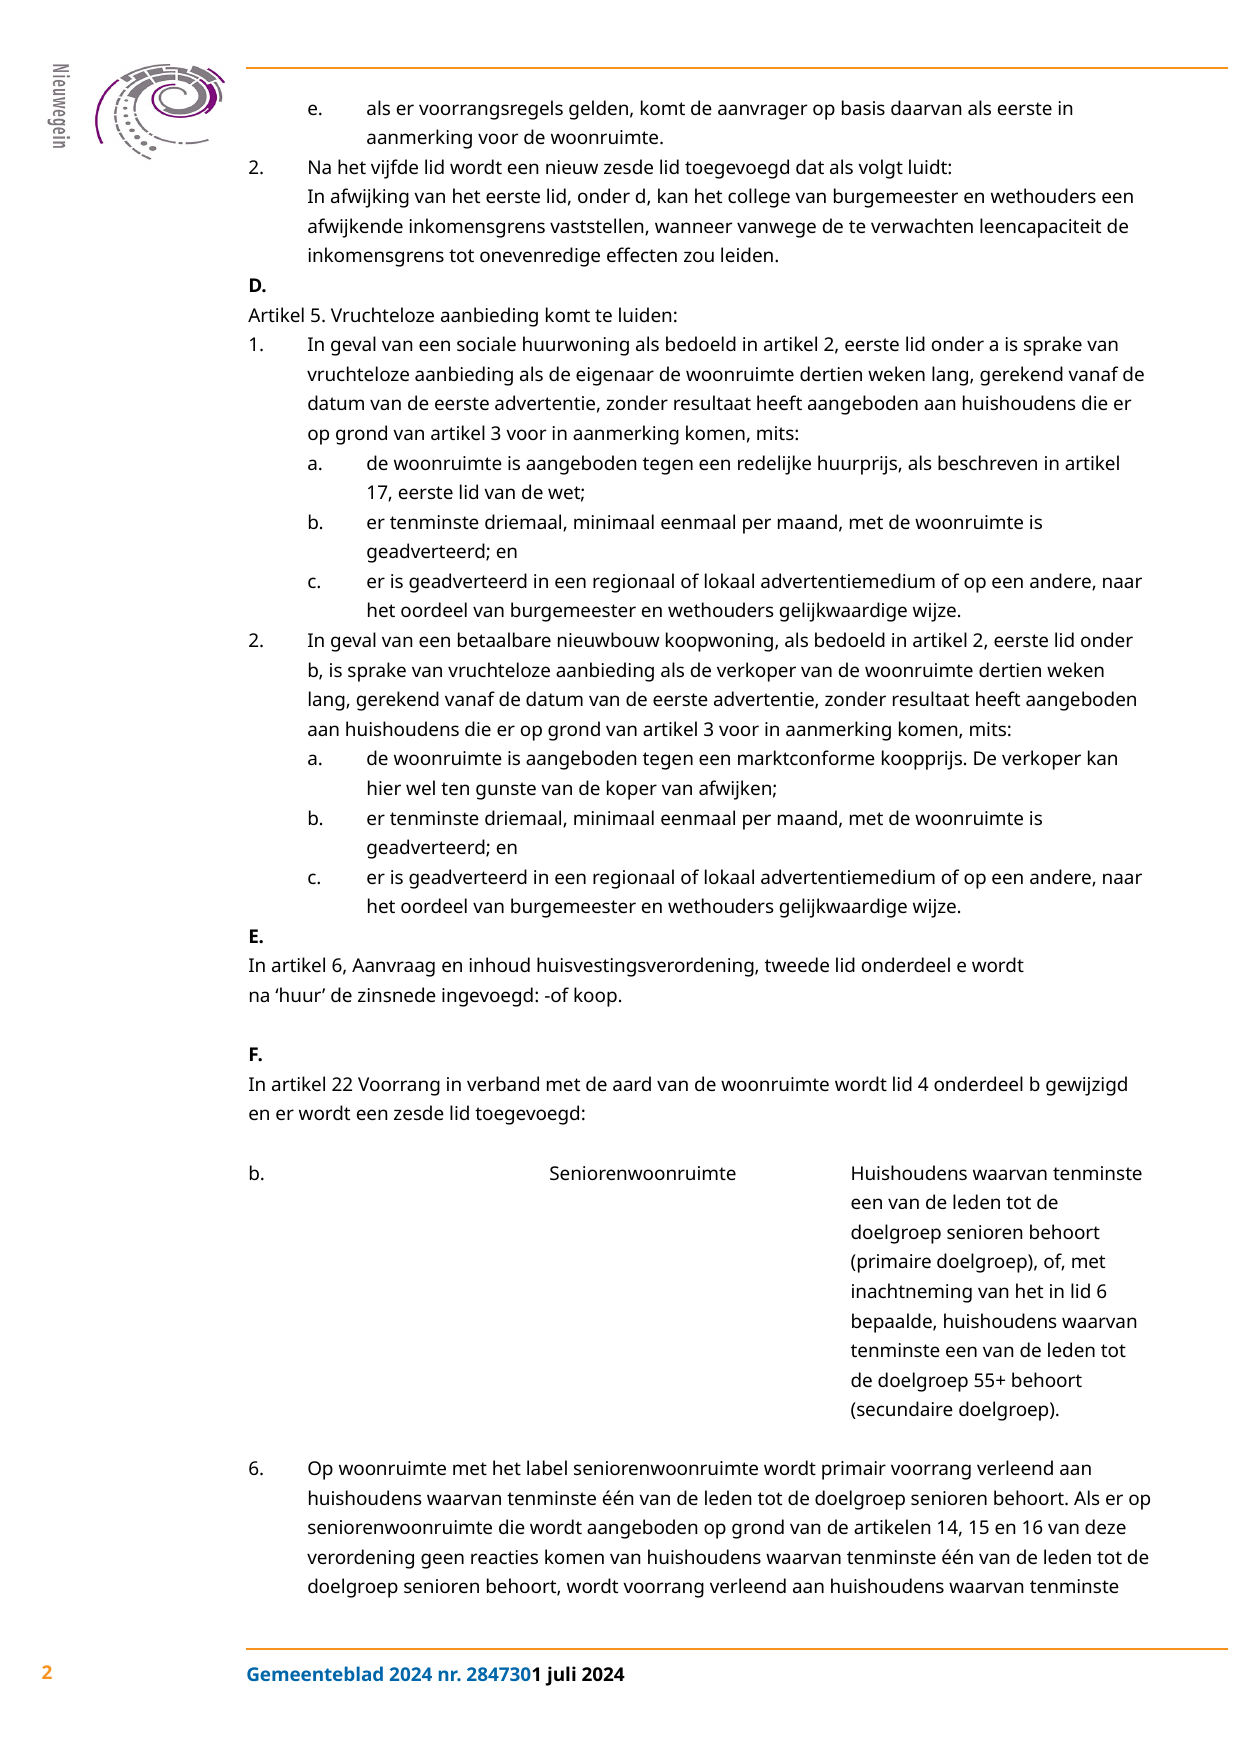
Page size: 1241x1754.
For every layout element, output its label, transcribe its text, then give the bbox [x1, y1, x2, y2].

list de woonruimte is aangeboden tegen een redelijke huurprijs, als beschreven in artikel 17, eerste lid van de wet; [307, 450, 1152, 505]
text Artikel 5. Vruchteloze aanbieding komt te luiden: [248, 302, 1152, 328]
table_header b. [248, 1160, 549, 1422]
list de woonruimte is aangeboden tegen een marktconforme koopprijs. De verkoper kan hier wel ten gunste van de koper van afwijken; [307, 746, 1152, 801]
list er tenminste driemaal, minimaal eenmaal per maand, met de woonruimte is geadverteerd; en [307, 805, 1152, 860]
list In geval van een sociale huurwoning als bedoeld in artikel 2, eerste lid onder a is sprake van vruchteloze aanbieding als de eigenaar de woonruimte dertien weken lang, gerekend vanaf de datum van de eerste advertentie, zonder resultaat heeft aangeboden aan huishoudens die er op grond van artikel 3 voor in aanmerking komen, mits: [248, 331, 1152, 446]
table_header Seniorenwoonruimte [549, 1160, 850, 1422]
text E. [248, 923, 1152, 949]
list er is geadverteerd in een regionaal of lokaal advertentiemedium of op een andere, naar het oordeel van burgemeester en wethouders gelijkwaardige wijze. [307, 864, 1152, 919]
picture [41, 47, 231, 172]
text na ‘huur’ de zinsnede ingevoegd: -of koop. [248, 982, 1152, 1008]
list In afwijking van het eerste lid, onder d, kan het college van burgemeester en wethouders een afwijkende inkomensgrens vaststellen, wanneer vanwege de te verwachten leencapaciteit de inkomensgrens tot onevenredige effecten zou leiden. [248, 183, 1152, 268]
text D. [248, 272, 1152, 298]
text In artikel 6, Aanvraag en inhoud huisvestingsverordening, tweede lid onderdeel e wordt [248, 953, 1152, 978]
text F. [248, 1041, 1152, 1067]
text In artikel 22 Voorrang in verband met de aard van de woonruimte wordt lid 4 onderdeel b gewijzigd en er wordt een zesde lid toegevoegd: [248, 1071, 1152, 1126]
list Na het vijfde lid wordt een nieuw zesde lid toegevoegd dat als volgt luidt: [248, 154, 1152, 180]
list In geval van een betaalbare nieuwbouw koopwoning, als bedoeld in artikel 2, eerste lid onder b, is sprake van vruchteloze aanbieding als de verkoper van de woonruimte dertien weken lang, gerekend vanaf de datum van de eerste advertentie, zonder resultaat heeft aangeboden aan huishoudens die er op grond van artikel 3 voor in aanmerking komen, mits: [248, 627, 1152, 742]
list als er voorrangsregels gelden, komt de aanvrager op basis daarvan als eerste in aanmerking voor de woonruimte. [307, 95, 1152, 150]
list er tenminste driemaal, minimaal eenmaal per maand, met de woonruimte is geadverteerd; en [307, 509, 1152, 564]
list Op woonruimte met het label seniorenwoonruimte wordt primair voorrang verleend aan huishoudens waarvan tenminste één van de leden tot de doelgroep senioren behoort. Als er op seniorenwoonruimte die wordt aangeboden op grond van de artikelen 14, 15 en 16 van deze verordening geen reacties komen van huishoudens waarvan tenminste één van de leden tot de doelgroep senioren behoort, wordt voorrang verleend aan huishoudens waarvan tenminste [248, 1455, 1152, 1599]
table_header Huishoudens waarvan tenminste een van de leden tot de doelgroep senioren behoort (primaire doelgroep), of, met inachtneming van het in lid 6 bepaalde, huishoudens waarvan tenminste een van de leden tot de doelgroep 55+ behoort (secundaire doelgroep). [850, 1160, 1152, 1422]
list er is geadverteerd in een regionaal of lokaal advertentiemedium of op een andere, naar het oordeel van burgemeester en wethouders gelijkwaardige wijze. [307, 568, 1152, 623]
